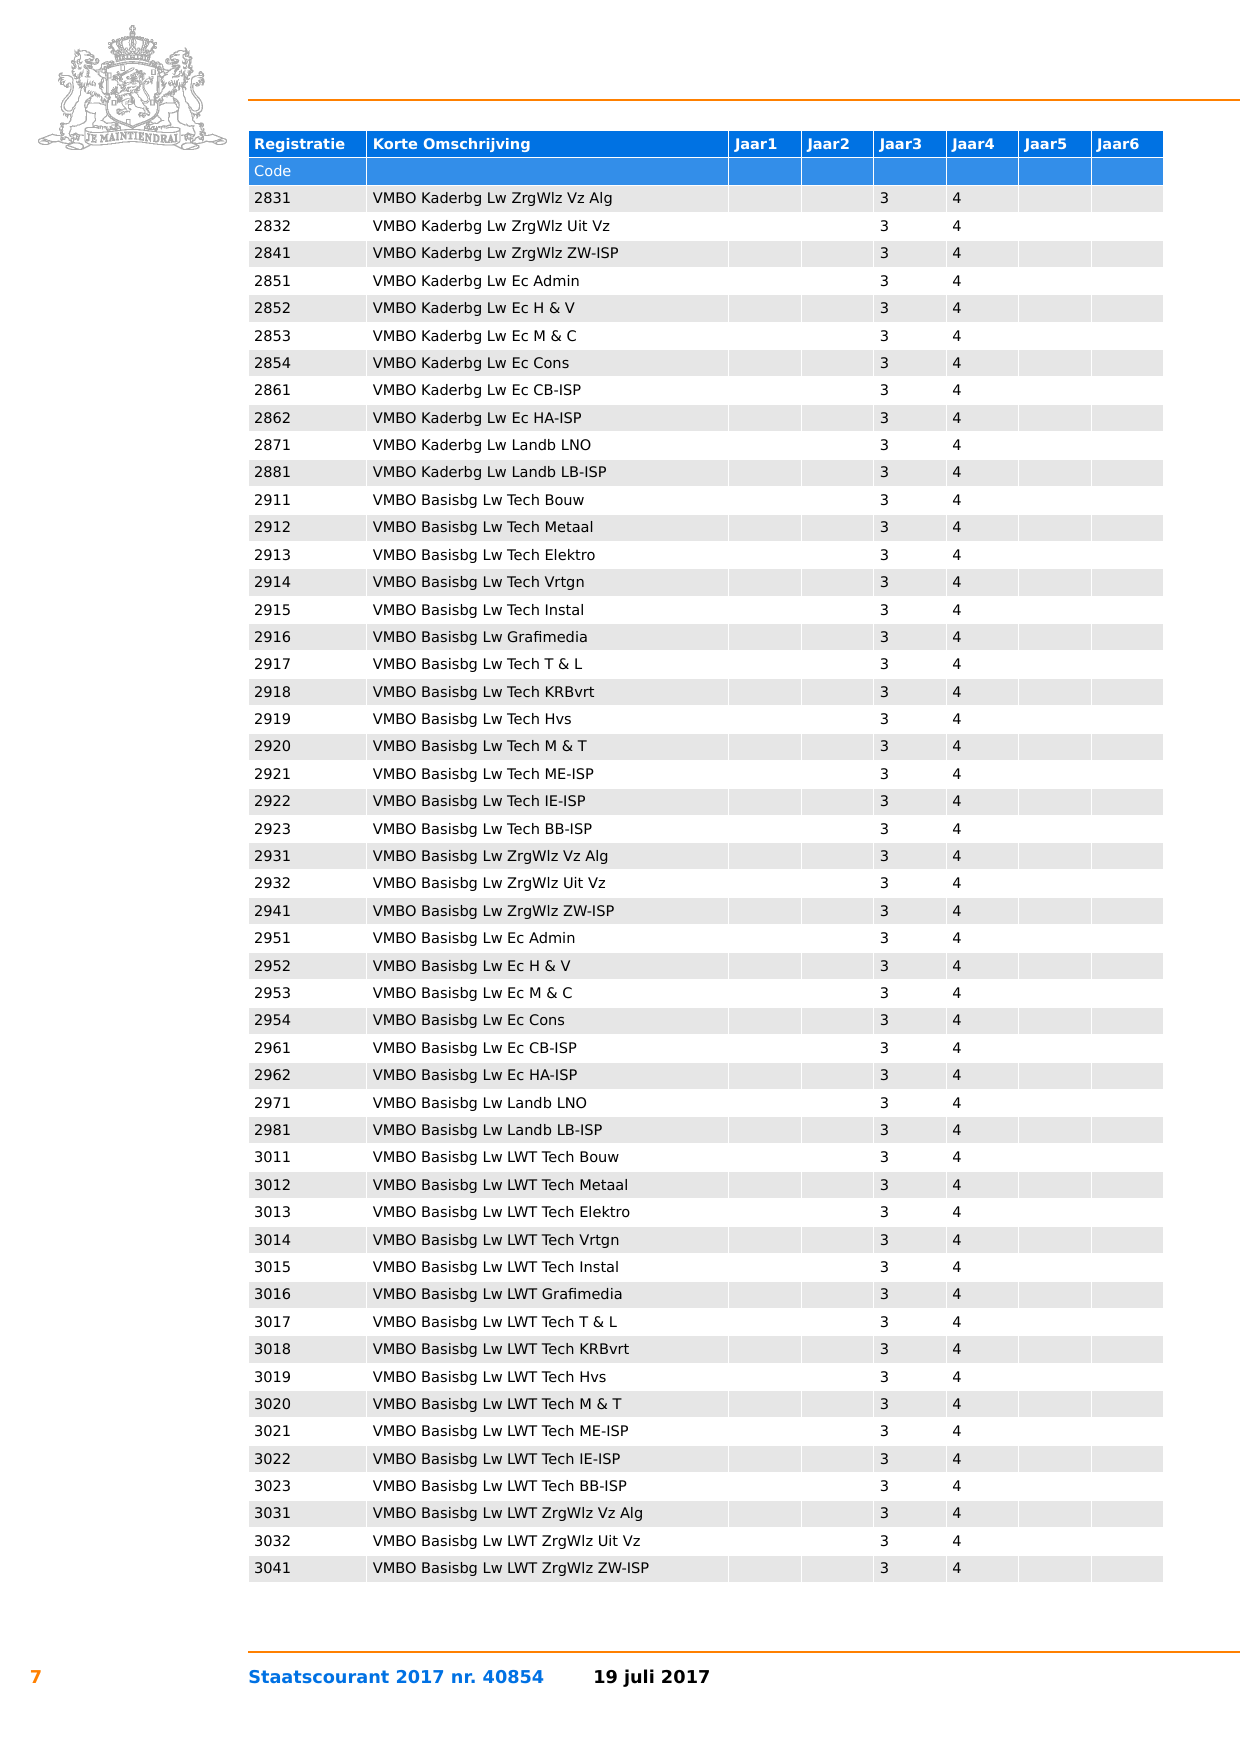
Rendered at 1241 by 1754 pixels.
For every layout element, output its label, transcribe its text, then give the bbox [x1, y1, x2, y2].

table_cell 3 [874, 1117, 946, 1143]
table_cell [1092, 1528, 1163, 1554]
table_cell [1092, 734, 1163, 760]
table_cell [802, 1008, 873, 1034]
table_cell 3031 [249, 1501, 366, 1527]
table_cell [802, 679, 873, 705]
table_cell 3 [874, 980, 946, 1007]
table_cell [729, 487, 801, 513]
table_cell 4 [947, 241, 1018, 267]
table_cell VMBO Kaderbg Lw ZrgWlz Vz Alg [367, 186, 728, 212]
table_cell [1019, 761, 1091, 787]
table_cell [1019, 1556, 1091, 1582]
table_cell [802, 295, 873, 322]
table_cell 2952 [249, 953, 366, 979]
table_cell 4 [947, 1227, 1018, 1253]
table_cell VMBO Basisbg Lw Landb LNO [367, 1090, 728, 1116]
table_cell 2961 [249, 1035, 366, 1061]
table_cell [1092, 898, 1163, 924]
table_cell 3 [874, 1227, 946, 1253]
table_cell VMBO Basisbg Lw Tech Vrtgn [367, 569, 728, 596]
table_cell [1019, 789, 1091, 815]
table_cell [1019, 843, 1091, 869]
table_cell 3 [874, 542, 946, 568]
table_cell 3 [874, 1282, 946, 1308]
table_cell 3 [874, 1172, 946, 1198]
table_cell [1019, 1336, 1091, 1363]
table_cell [802, 1227, 873, 1253]
table_cell VMBO Basisbg Lw LWT Tech Instal [367, 1254, 728, 1281]
table_cell [802, 323, 873, 349]
table_header Korte Omschrijving [367, 131, 728, 157]
table_cell [1092, 925, 1163, 952]
table_cell [729, 1446, 801, 1472]
table_cell [1019, 898, 1091, 924]
table_cell [1092, 843, 1163, 869]
table_cell 4 [947, 186, 1018, 212]
table_cell [729, 624, 801, 650]
table_cell 3 [874, 1309, 946, 1335]
table_cell 4 [947, 1282, 1018, 1308]
table_cell [802, 1556, 873, 1582]
table_cell [1092, 460, 1163, 486]
table_cell VMBO Basisbg Lw LWT ZrgWlz ZW-ISP [367, 1556, 728, 1582]
table_cell [802, 350, 873, 376]
table_cell 3 [874, 1419, 946, 1445]
table_cell [729, 1008, 801, 1034]
table_cell 3 [874, 1501, 946, 1527]
table_cell 4 [947, 295, 1018, 322]
table_cell 3 [874, 953, 946, 979]
table_cell [1092, 432, 1163, 459]
table_cell 4 [947, 761, 1018, 787]
table_cell [729, 268, 801, 294]
table_cell 4 [947, 679, 1018, 705]
table_cell [1092, 1145, 1163, 1171]
table_cell 3 [874, 761, 946, 787]
table_cell [1019, 706, 1091, 733]
table_cell 3 [874, 295, 946, 322]
table_cell [729, 542, 801, 568]
table_header Jaar2 [802, 131, 873, 157]
table_cell [802, 487, 873, 513]
table_cell 4 [947, 651, 1018, 678]
table_cell [729, 980, 801, 1007]
table_cell 4 [947, 1035, 1018, 1061]
table_cell [1019, 1145, 1091, 1171]
table_cell [1092, 158, 1163, 185]
table_cell [802, 1473, 873, 1500]
table_cell VMBO Basisbg Lw Ec CB-ISP [367, 1035, 728, 1061]
table_cell [802, 1254, 873, 1281]
table_cell [802, 405, 873, 431]
table_cell 4 [947, 1473, 1018, 1500]
table_cell 3011 [249, 1145, 366, 1171]
table_cell 4 [947, 1008, 1018, 1034]
table_cell [729, 706, 801, 733]
table_cell [729, 679, 801, 705]
table_cell [729, 1309, 801, 1335]
table_cell [729, 789, 801, 815]
table_cell 4 [947, 487, 1018, 513]
table_cell [802, 378, 873, 404]
table_cell 4 [947, 953, 1018, 979]
table_cell 4 [947, 843, 1018, 869]
table_cell 4 [947, 925, 1018, 952]
table_cell [1019, 980, 1091, 1007]
table_cell 3 [874, 1473, 946, 1500]
table_cell 2915 [249, 597, 366, 623]
table_cell 2971 [249, 1090, 366, 1116]
table_cell [802, 761, 873, 787]
table_cell [802, 268, 873, 294]
table_cell 3 [874, 268, 946, 294]
table_cell [729, 1199, 801, 1226]
table_cell [802, 706, 873, 733]
table_cell [802, 241, 873, 267]
table_cell VMBO Basisbg Lw LWT Tech IE-ISP [367, 1446, 728, 1472]
table_header Jaar1 [729, 131, 801, 157]
table_cell 4 [947, 734, 1018, 760]
table_cell [729, 186, 801, 212]
table_cell 2932 [249, 871, 366, 897]
table_cell 2954 [249, 1008, 366, 1034]
table_cell [1092, 1556, 1163, 1582]
table_cell 3 [874, 405, 946, 431]
table_cell [802, 1090, 873, 1116]
table_cell [802, 953, 873, 979]
table_cell [729, 350, 801, 376]
table_cell [1092, 706, 1163, 733]
table_cell 3017 [249, 1309, 366, 1335]
table_cell [729, 1035, 801, 1061]
table_cell [729, 241, 801, 267]
table_cell 3032 [249, 1528, 366, 1554]
table_cell [802, 843, 873, 869]
table_cell 3 [874, 1336, 946, 1363]
table_cell 2920 [249, 734, 366, 760]
table_cell 3 [874, 1008, 946, 1034]
table_cell [1092, 1172, 1163, 1198]
table_cell [802, 432, 873, 459]
table_cell [802, 1336, 873, 1363]
table_cell [729, 953, 801, 979]
table_cell 4 [947, 1364, 1018, 1390]
table_cell [1092, 213, 1163, 239]
table_cell 4 [947, 268, 1018, 294]
table_cell [1019, 1254, 1091, 1281]
table_cell [802, 1364, 873, 1390]
table_cell [1019, 953, 1091, 979]
table_cell [802, 1063, 873, 1089]
table_cell 2851 [249, 268, 366, 294]
table_cell [1019, 378, 1091, 404]
table_cell [1019, 542, 1091, 568]
table_cell 2914 [249, 569, 366, 596]
table_cell 4 [947, 1419, 1018, 1445]
table_cell 2831 [249, 186, 366, 212]
table_cell 4 [947, 1556, 1018, 1582]
table_cell 3 [874, 706, 946, 733]
table_cell 3 [874, 487, 946, 513]
table_cell 2871 [249, 432, 366, 459]
table_cell 3 [874, 1035, 946, 1061]
table_cell VMBO Kaderbg Lw Ec Admin [367, 268, 728, 294]
table_cell 3 [874, 679, 946, 705]
table_cell [1092, 1419, 1163, 1445]
table_cell VMBO Basisbg Lw LWT Tech Hvs [367, 1364, 728, 1390]
table_cell [802, 980, 873, 1007]
table_cell 4 [947, 871, 1018, 897]
table_cell [729, 460, 801, 486]
table_cell [1019, 569, 1091, 596]
table_cell [802, 1391, 873, 1417]
table_cell [1092, 323, 1163, 349]
table_cell [1092, 1473, 1163, 1500]
table_cell [802, 460, 873, 486]
table_cell VMBO Basisbg Lw LWT Tech M & T [367, 1391, 728, 1417]
table_cell 3 [874, 1528, 946, 1554]
table_cell [1019, 158, 1091, 185]
table_cell 3 [874, 789, 946, 815]
table_cell [1019, 925, 1091, 952]
table_cell 3 [874, 1090, 946, 1116]
table_cell VMBO Basisbg Lw Tech IE-ISP [367, 789, 728, 815]
table_cell [1019, 515, 1091, 541]
table_cell [729, 1172, 801, 1198]
table_cell [802, 515, 873, 541]
table_cell VMBO Basisbg Lw Ec Cons [367, 1008, 728, 1034]
table_cell [1092, 1364, 1163, 1390]
table_cell VMBO Basisbg Lw LWT Grafimedia [367, 1282, 728, 1308]
table_cell 3 [874, 186, 946, 212]
table_cell [874, 158, 946, 185]
table_cell VMBO Kaderbg Lw Ec Cons [367, 350, 728, 376]
table_cell [1092, 624, 1163, 650]
table_cell [802, 1419, 873, 1445]
table_cell [1092, 241, 1163, 267]
table_cell VMBO Basisbg Lw Tech Bouw [367, 487, 728, 513]
table_cell [729, 925, 801, 952]
table_cell [1092, 1090, 1163, 1116]
table_cell 2832 [249, 213, 366, 239]
table_cell [1092, 816, 1163, 842]
table_cell 4 [947, 706, 1018, 733]
table_cell VMBO Basisbg Lw LWT Tech BB-ISP [367, 1473, 728, 1500]
table_cell [1019, 1008, 1091, 1034]
table_cell 3018 [249, 1336, 366, 1363]
table_cell 3 [874, 213, 946, 239]
table_header Jaar3 [874, 131, 946, 157]
table_cell [729, 597, 801, 623]
table_cell 2912 [249, 515, 366, 541]
table_cell 3041 [249, 1556, 366, 1582]
table_cell [729, 1556, 801, 1582]
table_cell 3 [874, 1145, 946, 1171]
table_cell 3 [874, 1199, 946, 1226]
table_cell [1019, 1172, 1091, 1198]
table_cell 3 [874, 515, 946, 541]
table_cell VMBO Kaderbg Lw Ec H & V [367, 295, 728, 322]
table_cell [1019, 213, 1091, 239]
table_cell 4 [947, 1117, 1018, 1143]
table_cell [1019, 1117, 1091, 1143]
table_cell [1092, 295, 1163, 322]
table_cell [802, 569, 873, 596]
table_cell [729, 843, 801, 869]
table_cell [1092, 1008, 1163, 1034]
table_cell VMBO Basisbg Lw Tech KRBvrt [367, 679, 728, 705]
table_cell [729, 1063, 801, 1089]
table_cell [1092, 1282, 1163, 1308]
table_cell [1092, 1309, 1163, 1335]
table_cell 2941 [249, 898, 366, 924]
table_cell 3 [874, 241, 946, 267]
table_cell 3 [874, 1556, 946, 1582]
table_cell 3021 [249, 1419, 366, 1445]
table_cell [1019, 1473, 1091, 1500]
table_cell 2913 [249, 542, 366, 568]
table_cell [1019, 487, 1091, 513]
table_cell [802, 789, 873, 815]
table_cell VMBO Basisbg Lw Ec M & C [367, 980, 728, 1007]
table_cell [1019, 1227, 1091, 1253]
table_cell 2911 [249, 487, 366, 513]
table_cell 4 [947, 350, 1018, 376]
table_cell [802, 1282, 873, 1308]
table_cell 4 [947, 1391, 1018, 1417]
table_cell [1092, 1117, 1163, 1143]
table_cell 4 [947, 515, 1018, 541]
table_cell 4 [947, 789, 1018, 815]
table_cell [729, 1227, 801, 1253]
table_cell 2841 [249, 241, 366, 267]
table_cell [729, 1282, 801, 1308]
table_cell [802, 158, 873, 185]
table_cell 4 [947, 624, 1018, 650]
table_cell [802, 1528, 873, 1554]
table_cell [1019, 679, 1091, 705]
table_cell 3 [874, 871, 946, 897]
table_cell 3 [874, 898, 946, 924]
table_cell [1092, 651, 1163, 678]
table_cell VMBO Basisbg Lw Tech ME-ISP [367, 761, 728, 787]
table_cell [729, 295, 801, 322]
table_cell [802, 1199, 873, 1226]
table_cell [1092, 350, 1163, 376]
table_cell [1092, 871, 1163, 897]
table_cell 3020 [249, 1391, 366, 1417]
table_cell 2853 [249, 323, 366, 349]
table_cell VMBO Kaderbg Lw Landb LNO [367, 432, 728, 459]
table_cell 2923 [249, 816, 366, 842]
table_cell [729, 1473, 801, 1500]
table_cell [1092, 679, 1163, 705]
table_cell [729, 1419, 801, 1445]
table_cell [802, 734, 873, 760]
table_cell VMBO Basisbg Lw LWT Tech T & L [367, 1309, 728, 1335]
table_cell VMBO Basisbg Lw LWT Tech Vrtgn [367, 1227, 728, 1253]
table_cell 2921 [249, 761, 366, 787]
table_cell VMBO Basisbg Lw Ec HA-ISP [367, 1063, 728, 1089]
table_cell 3 [874, 734, 946, 760]
table_cell 4 [947, 405, 1018, 431]
table_cell 4 [947, 542, 1018, 568]
table_cell 4 [947, 980, 1018, 1007]
table_cell [729, 1501, 801, 1527]
table_cell [1019, 871, 1091, 897]
table_cell 3 [874, 1446, 946, 1472]
table_cell VMBO Kaderbg Lw Ec HA-ISP [367, 405, 728, 431]
table_cell [1092, 487, 1163, 513]
table_cell [729, 378, 801, 404]
table_cell 3 [874, 1254, 946, 1281]
table_cell [1019, 1419, 1091, 1445]
table_cell [802, 871, 873, 897]
table_header Registratie [249, 131, 366, 157]
table_cell VMBO Kaderbg Lw Landb LB-ISP [367, 460, 728, 486]
table_cell 4 [947, 1145, 1018, 1171]
table_cell 3015 [249, 1254, 366, 1281]
table_cell [1019, 597, 1091, 623]
table_cell [729, 1254, 801, 1281]
table_cell VMBO Basisbg Lw LWT Tech Elektro [367, 1199, 728, 1226]
table_cell [729, 158, 801, 185]
table_cell [1019, 1199, 1091, 1226]
table_cell [1019, 1035, 1091, 1061]
table_cell [1019, 1391, 1091, 1417]
table_cell [802, 597, 873, 623]
table_cell VMBO Basisbg Lw LWT ZrgWlz Uit Vz [367, 1528, 728, 1554]
picture [38, 25, 227, 150]
table_cell [1092, 597, 1163, 623]
table_cell VMBO Basisbg Lw Tech BB-ISP [367, 816, 728, 842]
table_cell 4 [947, 1528, 1018, 1554]
table_cell [1092, 1227, 1163, 1253]
table_header Jaar5 [1019, 131, 1091, 157]
table_cell 3 [874, 1391, 946, 1417]
table_cell [729, 213, 801, 239]
table_cell [1092, 980, 1163, 1007]
table_cell 4 [947, 1199, 1018, 1226]
table_cell [1019, 186, 1091, 212]
table_cell [1019, 241, 1091, 267]
table_cell 2862 [249, 405, 366, 431]
table_cell [1092, 1336, 1163, 1363]
table_cell 3 [874, 350, 946, 376]
table_cell [802, 816, 873, 842]
table_cell [1019, 1282, 1091, 1308]
table_cell [802, 624, 873, 650]
table_cell [802, 1309, 873, 1335]
table_cell 3012 [249, 1172, 366, 1198]
table_cell 3 [874, 1364, 946, 1390]
table_cell [729, 651, 801, 678]
table_cell 3019 [249, 1364, 366, 1390]
table_header Jaar4 [947, 131, 1018, 157]
table_cell [729, 405, 801, 431]
table_cell [1092, 789, 1163, 815]
table_cell 2951 [249, 925, 366, 952]
table_cell 4 [947, 378, 1018, 404]
table_cell VMBO Basisbg Lw Tech T & L [367, 651, 728, 678]
table_cell [729, 515, 801, 541]
table_cell 4 [947, 1254, 1018, 1281]
table_cell [1092, 1501, 1163, 1527]
table_cell VMBO Basisbg Lw Tech M & T [367, 734, 728, 760]
table_cell 4 [947, 1172, 1018, 1198]
table_cell [1092, 1391, 1163, 1417]
table_cell 4 [947, 1336, 1018, 1363]
table_cell VMBO Basisbg Lw Ec Admin [367, 925, 728, 952]
table_cell 4 [947, 1501, 1018, 1527]
table_cell VMBO Basisbg Lw Tech Hvs [367, 706, 728, 733]
table_cell [729, 871, 801, 897]
table_cell [1019, 432, 1091, 459]
table_cell [1019, 1364, 1091, 1390]
table_cell 2854 [249, 350, 366, 376]
table_cell [1092, 1199, 1163, 1226]
table_cell 2919 [249, 706, 366, 733]
table_cell VMBO Kaderbg Lw ZrgWlz ZW-ISP [367, 241, 728, 267]
table_cell [802, 1035, 873, 1061]
table_cell [802, 1145, 873, 1171]
table_cell 4 [947, 898, 1018, 924]
table_cell [802, 1501, 873, 1527]
table_cell VMBO Basisbg Lw Landb LB-ISP [367, 1117, 728, 1143]
table_cell VMBO Basisbg Lw Tech Instal [367, 597, 728, 623]
table_cell [802, 542, 873, 568]
table_cell [802, 186, 873, 212]
table_cell 4 [947, 1309, 1018, 1335]
table_cell 3 [874, 651, 946, 678]
table_cell [1092, 761, 1163, 787]
table_cell [729, 1391, 801, 1417]
table_cell [1019, 1446, 1091, 1472]
table_cell [1092, 1446, 1163, 1472]
table_cell 4 [947, 1063, 1018, 1089]
table_cell VMBO Basisbg Lw ZrgWlz Uit Vz [367, 871, 728, 897]
table_cell [1092, 1063, 1163, 1089]
table_cell 4 [947, 597, 1018, 623]
table_cell VMBO Basisbg Lw ZrgWlz Vz Alg [367, 843, 728, 869]
table_cell 2917 [249, 651, 366, 678]
table_cell 2916 [249, 624, 366, 650]
table_cell [1019, 816, 1091, 842]
table_cell 4 [947, 213, 1018, 239]
table_cell 3 [874, 1063, 946, 1089]
table_cell [1092, 953, 1163, 979]
table_cell [729, 1528, 801, 1554]
table_cell 3013 [249, 1199, 366, 1226]
table_cell [947, 158, 1018, 185]
table_cell [1092, 1035, 1163, 1061]
table_cell [729, 761, 801, 787]
table_cell 4 [947, 432, 1018, 459]
table_cell 3 [874, 624, 946, 650]
table_cell [1092, 515, 1163, 541]
table_cell 3 [874, 569, 946, 596]
table_cell 3 [874, 460, 946, 486]
table_cell 3 [874, 843, 946, 869]
table_cell VMBO Kaderbg Lw Ec CB-ISP [367, 378, 728, 404]
table_cell 2953 [249, 980, 366, 1007]
table_cell 3014 [249, 1227, 366, 1253]
table_cell [1019, 1501, 1091, 1527]
table_cell 2852 [249, 295, 366, 322]
table_cell [729, 569, 801, 596]
table_cell 4 [947, 1090, 1018, 1116]
table_cell [729, 898, 801, 924]
table_cell VMBO Basisbg Lw LWT Tech ME-ISP [367, 1419, 728, 1445]
table_cell [1019, 624, 1091, 650]
table_cell [1019, 268, 1091, 294]
table_cell VMBO Basisbg Lw Tech Elektro [367, 542, 728, 568]
table_cell 2981 [249, 1117, 366, 1143]
table_cell VMBO Basisbg Lw LWT Tech Bouw [367, 1145, 728, 1171]
table_cell [729, 323, 801, 349]
table_cell [1019, 1528, 1091, 1554]
table_cell [367, 158, 728, 185]
table_cell 4 [947, 1446, 1018, 1472]
table_cell VMBO Basisbg Lw LWT Tech Metaal [367, 1172, 728, 1198]
table_cell [1019, 1309, 1091, 1335]
table_cell VMBO Basisbg Lw LWT ZrgWlz Vz Alg [367, 1501, 728, 1527]
table_cell [729, 816, 801, 842]
table_cell [802, 1117, 873, 1143]
table_cell 2922 [249, 789, 366, 815]
table_cell VMBO Basisbg Lw ZrgWlz ZW-ISP [367, 898, 728, 924]
table_cell [1019, 651, 1091, 678]
table_cell VMBO Basisbg Lw Grafimedia [367, 624, 728, 650]
table_cell [729, 432, 801, 459]
table_cell [802, 651, 873, 678]
table_cell [802, 925, 873, 952]
table_cell 3 [874, 816, 946, 842]
table_cell 2931 [249, 843, 366, 869]
table_cell [1019, 1090, 1091, 1116]
table_cell [729, 1364, 801, 1390]
table_cell [1092, 268, 1163, 294]
table_header Jaar6 [1092, 131, 1163, 157]
table_cell [729, 1145, 801, 1171]
table_cell [1092, 378, 1163, 404]
table_cell [729, 1090, 801, 1116]
table_cell 3022 [249, 1446, 366, 1472]
table_cell 3 [874, 323, 946, 349]
table_cell [802, 1446, 873, 1472]
table_cell VMBO Kaderbg Lw Ec M & C [367, 323, 728, 349]
table_cell VMBO Basisbg Lw Ec H & V [367, 953, 728, 979]
table_cell 2918 [249, 679, 366, 705]
table_cell [1019, 350, 1091, 376]
table_cell [1092, 405, 1163, 431]
table_cell [1019, 323, 1091, 349]
table_cell 2881 [249, 460, 366, 486]
table_cell 4 [947, 569, 1018, 596]
table_cell [802, 213, 873, 239]
table_cell 4 [947, 460, 1018, 486]
table_cell [1092, 569, 1163, 596]
table_cell [729, 1117, 801, 1143]
table_cell [1019, 734, 1091, 760]
table_cell 3023 [249, 1473, 366, 1500]
table_cell 3 [874, 925, 946, 952]
table_cell [802, 1172, 873, 1198]
table_cell [1092, 186, 1163, 212]
table_cell VMBO Kaderbg Lw ZrgWlz Uit Vz [367, 213, 728, 239]
table_cell [1092, 1254, 1163, 1281]
table_cell 3 [874, 432, 946, 459]
table_cell 3016 [249, 1282, 366, 1308]
table_cell VMBO Basisbg Lw LWT Tech KRBvrt [367, 1336, 728, 1363]
table_cell 2861 [249, 378, 366, 404]
table_cell [802, 898, 873, 924]
table_cell 4 [947, 816, 1018, 842]
table_cell Code [249, 158, 366, 185]
table_cell VMBO Basisbg Lw Tech Metaal [367, 515, 728, 541]
table_cell 4 [947, 323, 1018, 349]
table_cell [1019, 295, 1091, 322]
table_cell [1092, 542, 1163, 568]
table_cell [1019, 460, 1091, 486]
table_cell [1019, 405, 1091, 431]
table_cell [729, 1336, 801, 1363]
table_cell 3 [874, 378, 946, 404]
table_cell [1019, 1063, 1091, 1089]
table_cell [729, 734, 801, 760]
table_cell 3 [874, 597, 946, 623]
table_cell 2962 [249, 1063, 366, 1089]
